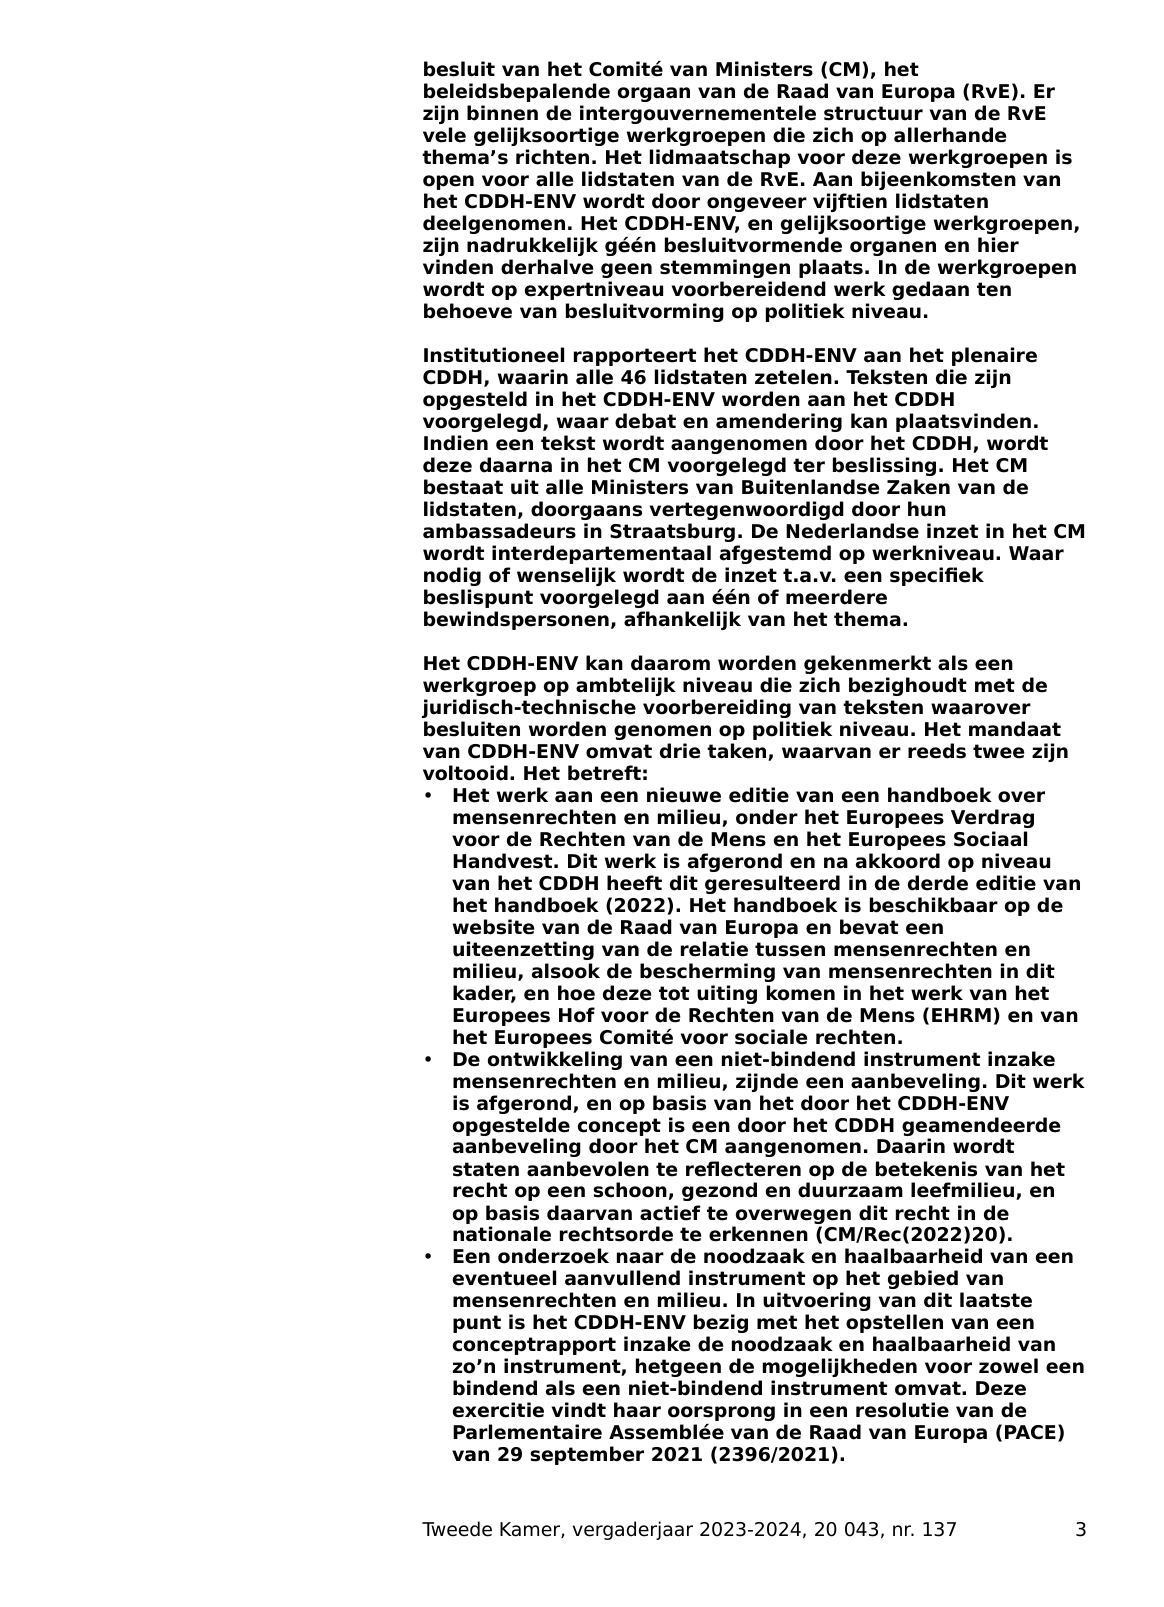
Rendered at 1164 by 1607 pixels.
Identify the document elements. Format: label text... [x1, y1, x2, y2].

text besluit van het Comité van Ministers (CM), het beleidsbepalende orgaan van de Raad van Europa (RvE). Er zijn binnen de intergouvernementele structuur van de RvE vele gelijksoortige werkgroepen die zich op allerhande thema’s richten. Het lidmaatschap voor deze werkgroepen is open voor alle lidstaten van de RvE. Aan bijeenkomsten van het CDDH-ENV wordt door ongeveer vijftien lidstaten deelgenomen. Het CDDH-ENV, en gelijksoortige werkgroepen, zijn nadrukkelijk géén besluitvormende organen en hier vinden derhalve geen stemmingen plaats. In de werkgroepen wordt op expertniveau voorbereidend werk gedaan ten behoeve van besluitvorming op politiek niveau. [422, 59, 1087, 323]
text Institutioneel rapporteert het CDDH-ENV aan het plenaire CDDH, waarin alle 46 lidstaten zetelen. Teksten die zijn opgesteld in het CDDH-ENV worden aan het CDDH voorgelegd, waar debat en amendering kan plaatsvinden. Indien een tekst wordt aangenomen door het CDDH, wordt deze daarna in het CM voorgelegd ter beslissing. Het CM bestaat uit alle Ministers van Buitenlandse Zaken van de lidstaten, doorgaans vertegenwoordigd door hun ambassadeurs in Straatsburg. De Nederlandse inzet in het CM wordt interdepartementaal afgestemd op werkniveau. Waar nodig of wenselijk wordt de inzet t.a.v. een specifiek beslispunt voorgelegd aan één of meerdere bewindspersonen, afhankelijk van het thema. [422, 345, 1087, 631]
text • Het werk aan een nieuwe editie van een handboek over mensenrechten en milieu, onder het Europees Verdrag voor de Rechten van de Mens en het Europees Sociaal Handvest. Dit werk is afgerond en na akkoord op niveau van het CDDH heeft dit geresulteerd in de derde editie van het handboek (2022). Het handboek is beschikbaar op de website van de Raad van Europa en bevat een uiteenzetting van de relatie tussen mensenrechten en milieu, alsook de bescherming van mensenrechten in dit kader, en hoe deze tot uiting komen in het werk van het Europees Hof voor de Rechten van de Mens (EHRM) en van het Europees Comité voor sociale rechten. [422, 785, 1087, 1048]
text • Een onderzoek naar de noodzaak en haalbaarheid van een eventueel aanvullend instrument op het gebied van mensenrechten en milieu. In uitvoering van dit laatste punt is het CDDH-ENV bezig met het opstellen van een conceptrapport inzake de noodzaak en haalbaarheid van zo’n instrument, hetgeen de mogelijkheden voor zowel een bindend als een niet-bindend instrument omvat. Deze exercitie vindt haar oorsprong in een resolutie van de Parlementaire Assemblée van de Raad van Europa (PACE) van 29 september 2021 (2396/2021). [422, 1246, 1087, 1466]
text Het CDDH-ENV kan daarom worden gekenmerkt als een werkgroep op ambtelijk niveau die zich bezighoudt met de juridisch-technische voorbereiding van teksten waarover besluiten worden genomen op politiek niveau. Het mandaat van CDDH-ENV omvat drie taken, waarvan er reeds twee zijn voltooid. Het betreft: [422, 653, 1087, 785]
text • De ontwikkeling van een niet-bindend instrument inzake mensenrechten en milieu, zijnde een aanbeveling. Dit werk is afgerond, en op basis van het door het CDDH-ENV opgestelde concept is een door het CDDH geamendeerde aanbeveling door het CM aangenomen. Daarin wordt staten aanbevolen te reflecteren op de betekenis van het recht op een schoon, gezond en duurzaam leefmilieu, en op basis daarvan actief te overwegen dit recht in de nationale rechtsorde te erkennen (CM/Rec(2022)20). [422, 1048, 1087, 1246]
